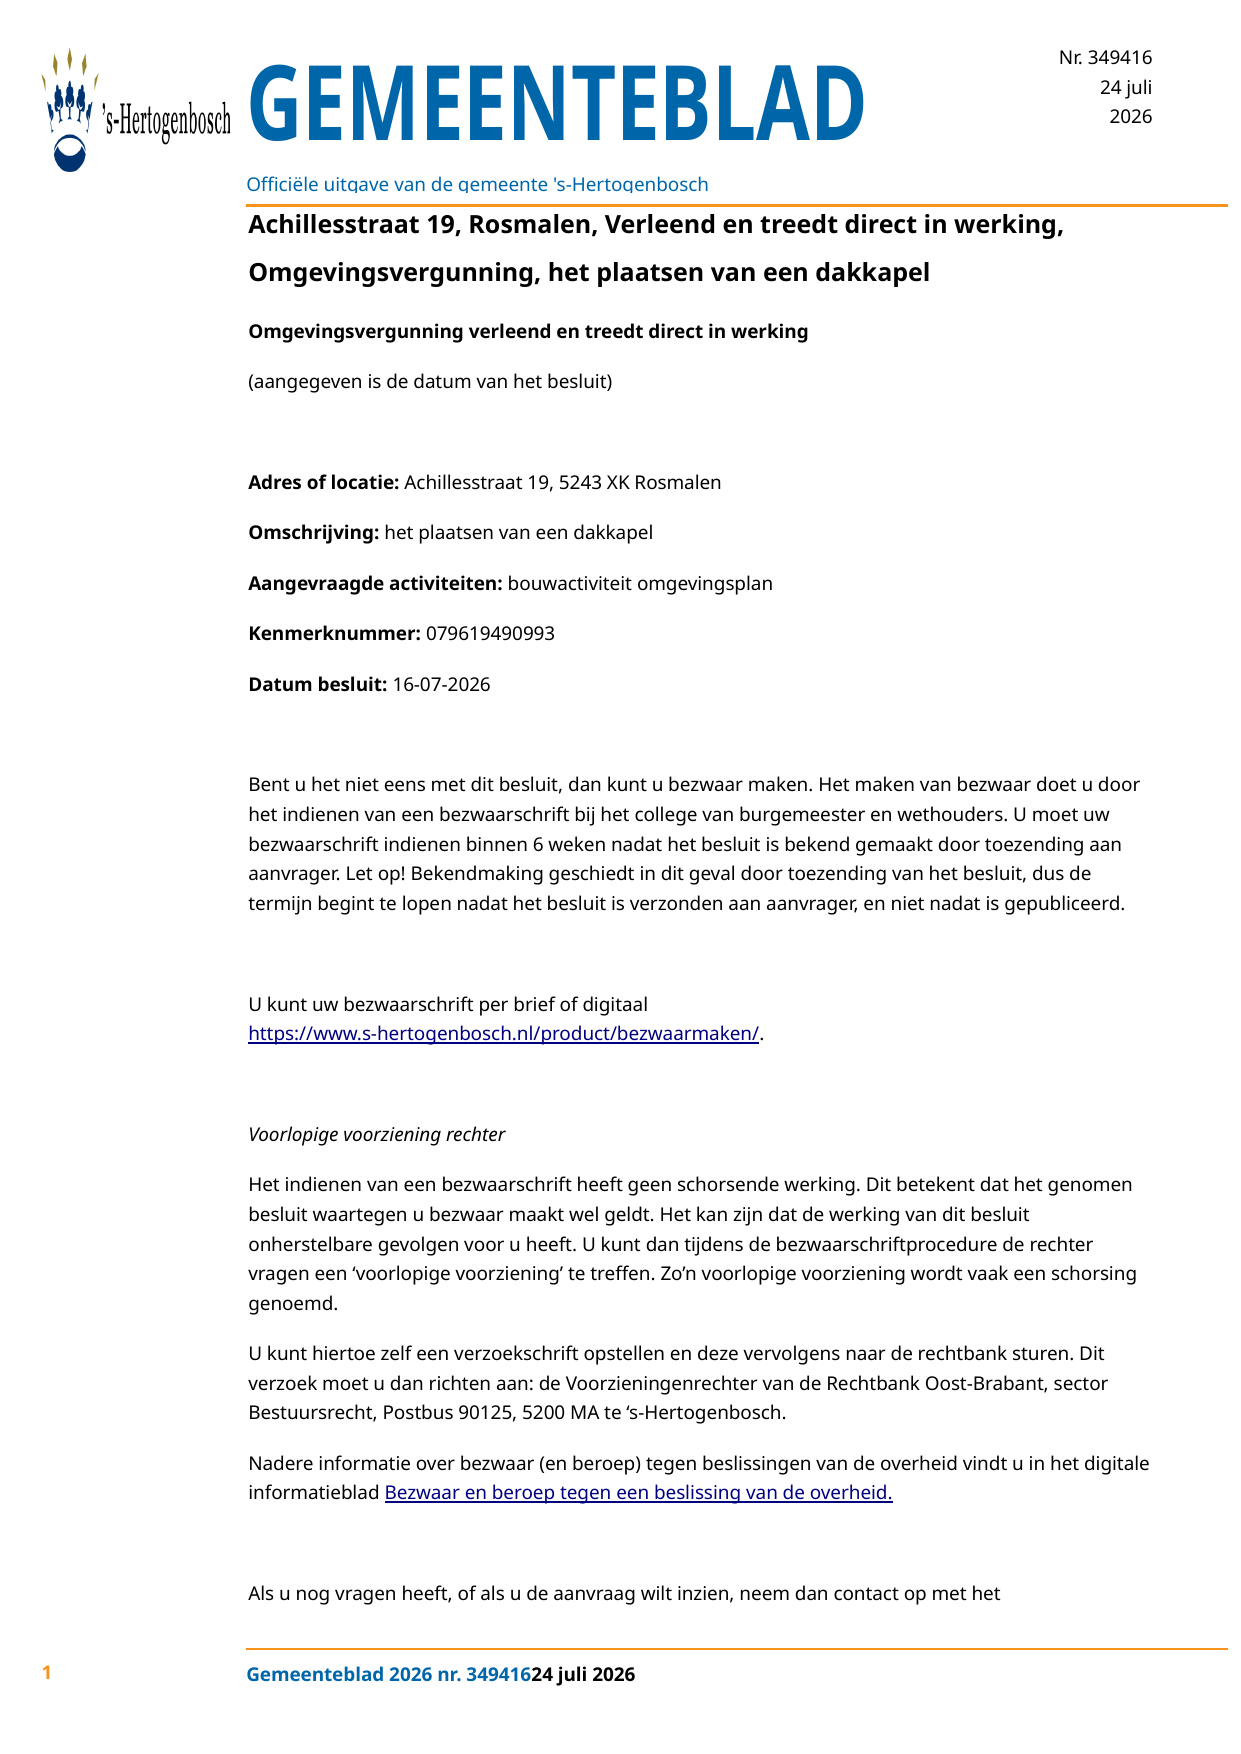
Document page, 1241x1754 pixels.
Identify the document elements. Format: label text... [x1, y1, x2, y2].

text U kunt hiertoe zelf een verzoekschrift opstellen en deze vervolgens naar de rechtbank sturen. Dit verzoek moet u dan richten aan: de Voorzieningenrechter van de Rechtbank Oost-Brabant, sector Bestuursrecht, Postbus 90125, 5200 MA te ‘s-Hertogenbosch. [248, 1340, 1152, 1425]
text Kenmerknummer: 079619490993 [248, 620, 1152, 646]
picture [41, 47, 231, 172]
text (aangegeven is de datum van het besluit) [248, 368, 1152, 394]
text Aangevraagde activiteiten: bouwactiviteit omgevingsplan [248, 570, 1152, 596]
text Adres of locatie: Achillesstraat 19, 5243 XK Rosmalen [248, 469, 1152, 495]
text Als u nog vragen heeft, of als u de aanvraag wilt inzien, neem dan contact op met het [248, 1580, 1152, 1606]
text U kunt uw bezwaarschrift per brief of digitaal https://www.s-hertogenbosch.nl/product/bezwaarmaken/. [248, 991, 1152, 1046]
text Nadere informatie over bezwaar (en beroep) tegen beslissingen van de overheid vindt u in het digitale informatieblad Bezwaar en beroep tegen een beslissing van de overheid. [248, 1450, 1152, 1505]
text Bent u het niet eens met dit besluit, dan kunt u bezwaar maken. Het maken van bezwaar doet u door het indienen van een bezwaarschrift bij het college van burgemeester en wethouders. U moet uw bezwaarschrift indienen binnen 6 weken nadat het besluit is bekend gemaakt door toezending aan aanvrager. Let op! Bekendmaking geschiedt in dit geval door toezending van het besluit, dus de termijn begint te lopen nadat het besluit is verzonden aan aanvrager, en niet nadat is gepubliceerd. [248, 772, 1152, 916]
text Omschrijving: het plaatsen van een dakkapel [248, 519, 1152, 545]
text Achillesstraat 19, Rosmalen, Verleend en treedt direct in werking, Omgevingsvergunning, het plaatsen van een dakkapel [248, 207, 1152, 288]
text Voorlopige voorziening rechter [248, 1121, 1152, 1147]
text Het indienen van een bezwaarschrift heeft geen schorsende werking. Dit betekent dat het genomen besluit waartegen u bezwaar maakt wel geldt. Het kan zijn dat de werking van dit besluit onherstelbare gevolgen voor u heeft. U kunt dan tijdens de bezwaarschriftprocedure de rechter vragen een ‘voorlopige voorziening’ te treffen. Zo’n voorlopige voorziening wordt vaak een schorsing genoemd. [248, 1172, 1152, 1316]
text Omgevingsvergunning verleend en treedt direct in werking [248, 318, 1152, 344]
text Datum besluit: 16-07-2026 [248, 671, 1152, 697]
